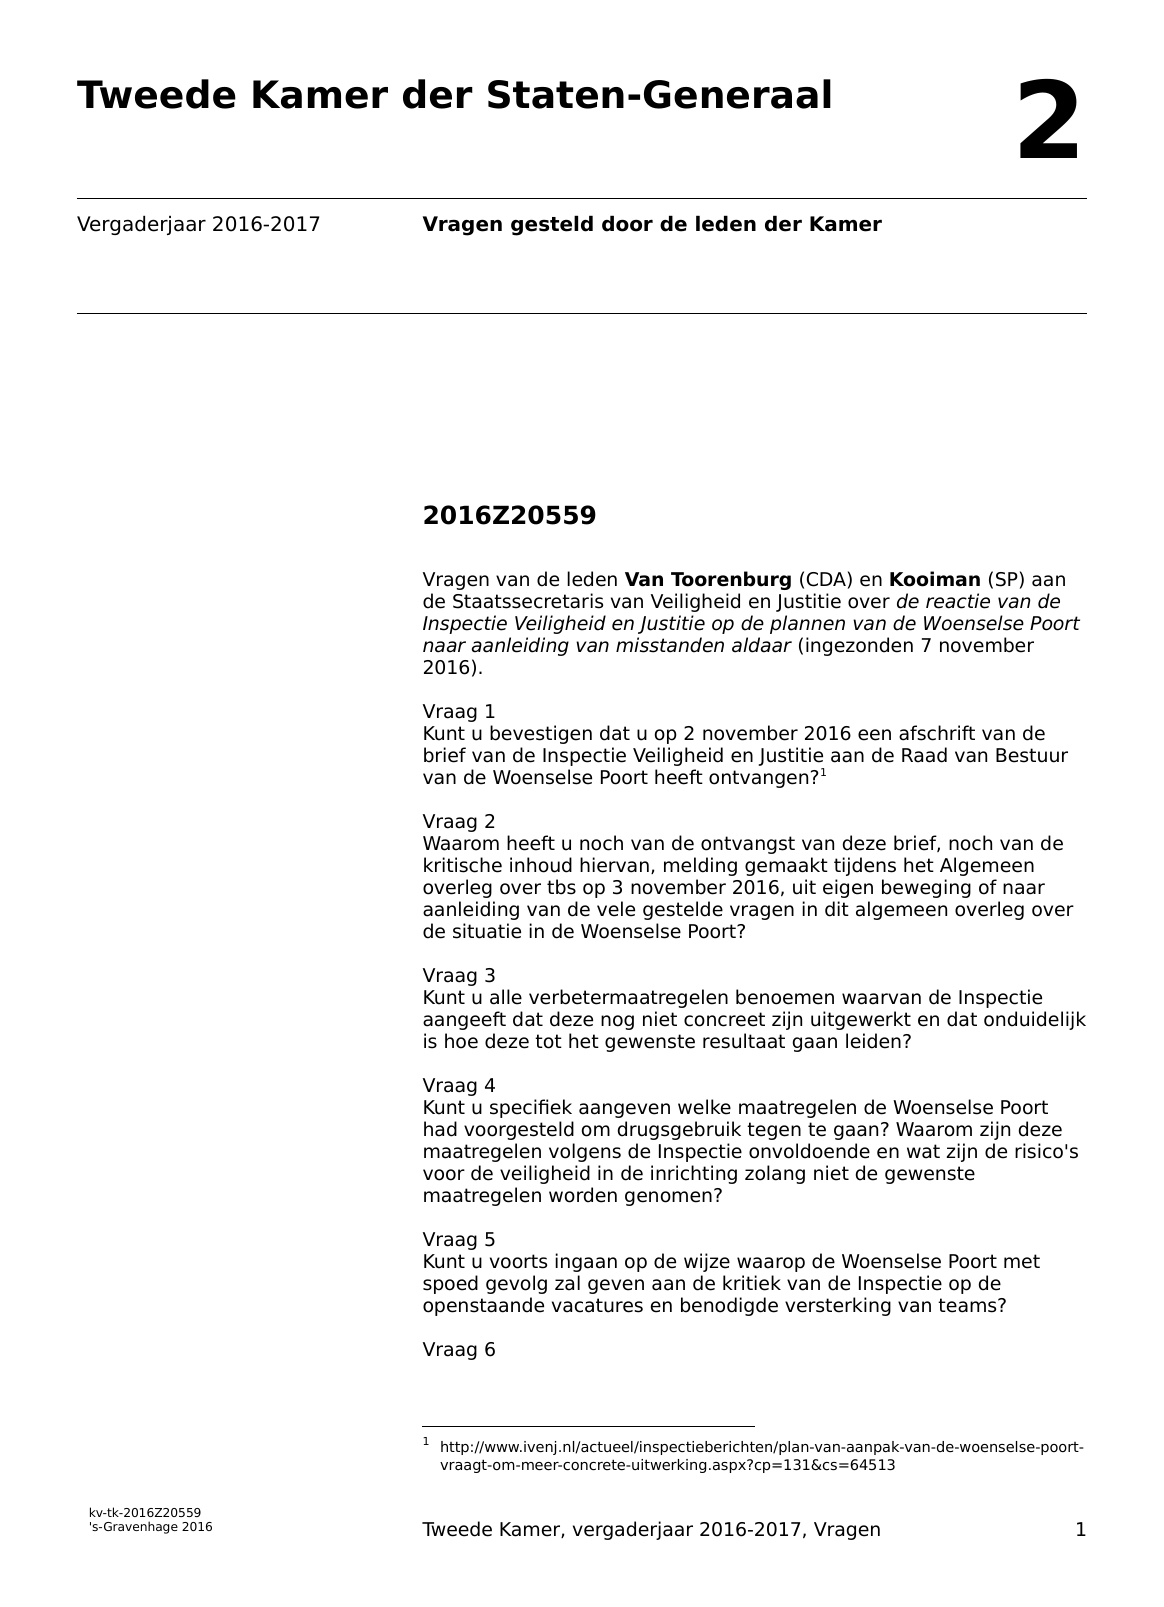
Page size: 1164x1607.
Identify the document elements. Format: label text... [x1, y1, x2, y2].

text Kunt u bevestigen dat u op 2 november 2016 een afschrift van de brief van de Inspectie Veiligheid en Justitie aan de Raad van Bestuur van de Woenselse Poort heeft ontvangen? [422, 723, 1087, 789]
table_header Tweede Kamer der Staten-Generaal [77, 59, 886, 198]
text Vraag 4 [422, 1075, 1087, 1097]
text Vraag 1 [422, 701, 1087, 723]
table_cell Vergaderjaar 2016-2017 [77, 199, 422, 313]
text Kunt u voorts ingaan op de wijze waarop de Woenselse Poort met spoed gevolg zal geven aan de kritiek van de Inspectie op de openstaande vacatures en benodigde versterking van teams? [422, 1251, 1087, 1317]
text Vraag 2 [422, 811, 1087, 833]
table_header 2 [886, 59, 1087, 198]
text Vraag 6 [422, 1339, 1087, 1361]
text Waarom heeft u noch van de ontvangst van deze brief, noch van de kritische inhoud hiervan, melding gemaakt tijdens het Algemeen overleg over tbs op 3 november 2016, uit eigen beweging of naar aanleiding van de vele gestelde vragen in dit algemeen overleg over de situatie in de Woenselse Poort? [422, 833, 1087, 943]
text Vraag 5 [422, 1229, 1087, 1251]
text 's-Gravenhage 2016 [88, 1520, 323, 1534]
text Kunt u specifiek aangeven welke maatregelen de Woenselse Poort had voorgesteld om drugsgebruik tegen te gaan? Waarom zijn deze maatregelen volgens de Inspectie onvoldoende en wat zijn de risico's voor de veiligheid in de inrichting zolang niet de gewenste maatregelen worden genomen? [422, 1097, 1087, 1207]
text Kunt u alle verbetermaatregelen benoemen waarvan de Inspectie aangeeft dat deze nog niet concreet zijn uitgewerkt en dat onduidelijk is hoe deze tot het gewenste resultaat gaan leiden? [422, 987, 1087, 1053]
table_cell Vragen gesteld door de leden der Kamer [422, 199, 1087, 313]
text 2016Z20559 [422, 501, 1087, 531]
text kv-tk-2016Z20559 [88, 1506, 323, 1520]
text Vraag 3 [422, 965, 1087, 987]
text http://www.ivenj.nl/actueel/inspectieberichten/plan-van-aanpak-van-de-woenselse-poort-vraagt-om-meer-concrete-uitwerking.aspx?cp=131&cs=64513 [422, 1435, 1087, 1474]
text Vragen van de leden Van Toorenburg (CDA) en Kooiman (SP) aan de Staatssecretaris van Veiligheid en Justitie over de reactie van de Inspectie Veiligheid en Justitie op de plannen van de Woenselse Poort naar aanleiding van misstanden aldaar (ingezonden 7 november 2016). [422, 569, 1087, 679]
